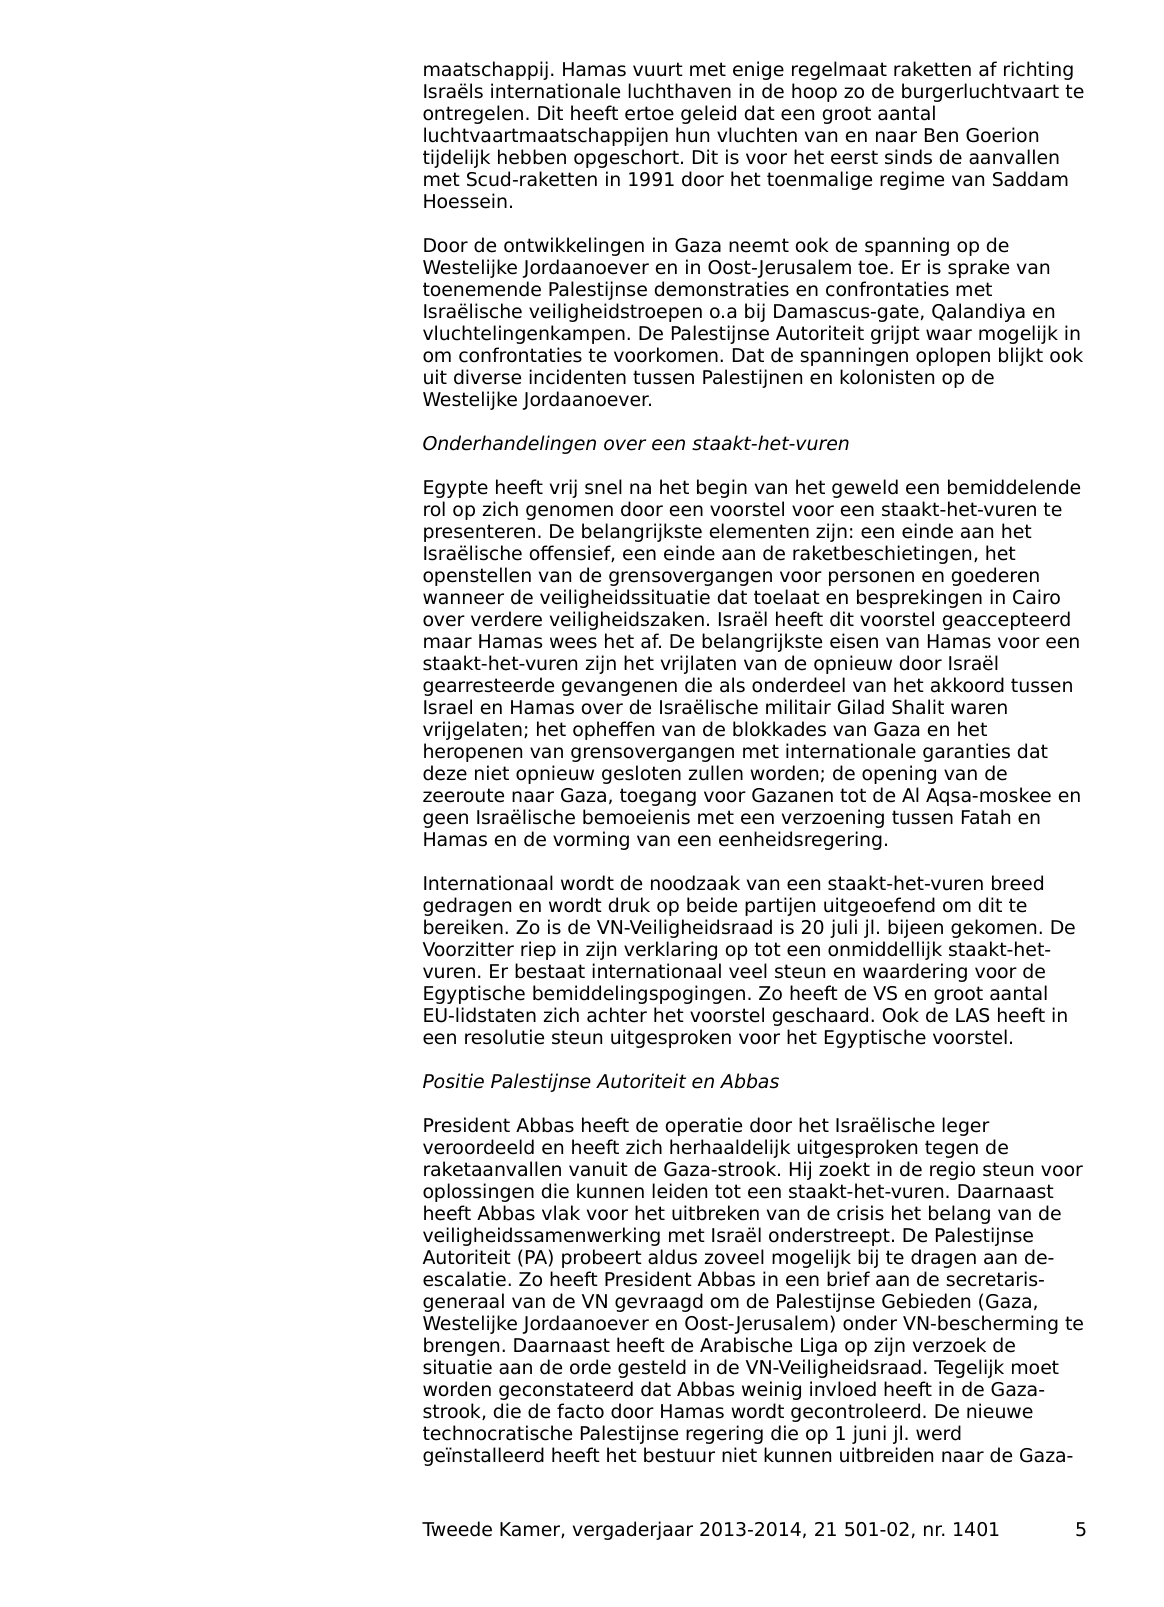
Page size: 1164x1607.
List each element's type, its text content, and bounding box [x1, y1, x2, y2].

text Door de ontwikkelingen in Gaza neemt ook de spanning op de Westelijke Jordaanoever en in Oost-Jerusalem toe. Er is sprake van toenemende Palestijnse demonstraties en confrontaties met Israëlische veiligheidstroepen o.a bij Damascus-gate, Qalandiya en vluchtelingenkampen. De Palestijnse Autoriteit grijpt waar mogelijk in om confrontaties te voorkomen. Dat de spanningen oplopen blijkt ook uit diverse incidenten tussen Palestijnen en kolonisten op de Westelijke Jordaanoever. [422, 235, 1087, 411]
text President Abbas heeft de operatie door het Israëlische leger veroordeeld en heeft zich herhaaldelijk uitgesproken tegen de raketaanvallen vanuit de Gaza-strook. Hij zoekt in de regio steun voor oplossingen die kunnen leiden tot een staakt-het-vuren. Daarnaast heeft Abbas vlak voor het uitbreken van de crisis het belang van de veiligheidssamenwerking met Israël onderstreept. De Palestijnse Autoriteit (PA) probeert aldus zoveel mogelijk bij te dragen aan de-escalatie. Zo heeft President Abbas in een brief aan de secretaris-generaal van de VN gevraagd om de Palestijnse Gebieden (Gaza, Westelijke Jordaanoever en Oost-Jerusalem) onder VN-bescherming te brengen. Daarnaast heeft de Arabische Liga op zijn verzoek de situatie aan de orde gesteld in de VN-Veiligheidsraad. Tegelijk moet worden geconstateerd dat Abbas weinig invloed heeft in de Gaza-strook, die de facto door Hamas wordt gecontroleerd. De nieuwe technocratische Palestijnse regering die op 1 juni jl. werd geïnstalleerd heeft het bestuur niet kunnen uitbreiden naar de Gaza- [422, 1115, 1087, 1467]
subtitle Positie Palestijnse Autoriteit en Abbas [422, 1071, 1087, 1093]
text Egypte heeft vrij snel na het begin van het geweld een bemiddelende rol op zich genomen door een voorstel voor een staakt-het-vuren te presenteren. De belangrijkste elementen zijn: een einde aan het Israëlische offensief, een einde aan de raketbeschietingen, het openstellen van de grensovergangen voor personen en goederen wanneer de veiligheidssituatie dat toelaat en besprekingen in Cairo over verdere veiligheidszaken. Israël heeft dit voorstel geaccepteerd maar Hamas wees het af. De belangrijkste eisen van Hamas voor een staakt-het-vuren zijn het vrijlaten van de opnieuw door Israël gearresteerde gevangenen die als onderdeel van het akkoord tussen Israel en Hamas over de Israëlische militair Gilad Shalit waren vrijgelaten; het opheffen van de blokkades van Gaza en het heropenen van grensovergangen met internationale garanties dat deze niet opnieuw gesloten zullen worden; de opening van de zeeroute naar Gaza, toegang voor Gazanen tot de Al Aqsa-moskee en geen Israëlische bemoeienis met een verzoening tussen Fatah en Hamas en de vorming van een eenheidsregering. [422, 477, 1087, 851]
text maatschappij. Hamas vuurt met enige regelmaat raketten af richting Israëls internationale luchthaven in de hoop zo de burgerluchtvaart te ontregelen. Dit heeft ertoe geleid dat een groot aantal luchtvaartmaatschappijen hun vluchten van en naar Ben Goerion tijdelijk hebben opgeschort. Dit is voor het eerst sinds de aanvallen met Scud-raketten in 1991 door het toenmalige regime van Saddam Hoessein. [422, 59, 1087, 213]
subtitle Onderhandelingen over een staakt-het-vuren [422, 433, 1087, 455]
text Internationaal wordt de noodzaak van een staakt-het-vuren breed gedragen en wordt druk op beide partijen uitgeoefend om dit te bereiken. Zo is de VN-Veiligheidsraad is 20 juli jl. bijeen gekomen. De Voorzitter riep in zijn verklaring op tot een onmiddellijk staakt-het-vuren. Er bestaat internationaal veel steun en waardering voor de Egyptische bemiddelingspogingen. Zo heeft de VS en groot aantal EU-lidstaten zich achter het voorstel geschaard. Ook de LAS heeft in een resolutie steun uitgesproken voor het Egyptische voorstel. [422, 873, 1087, 1049]
